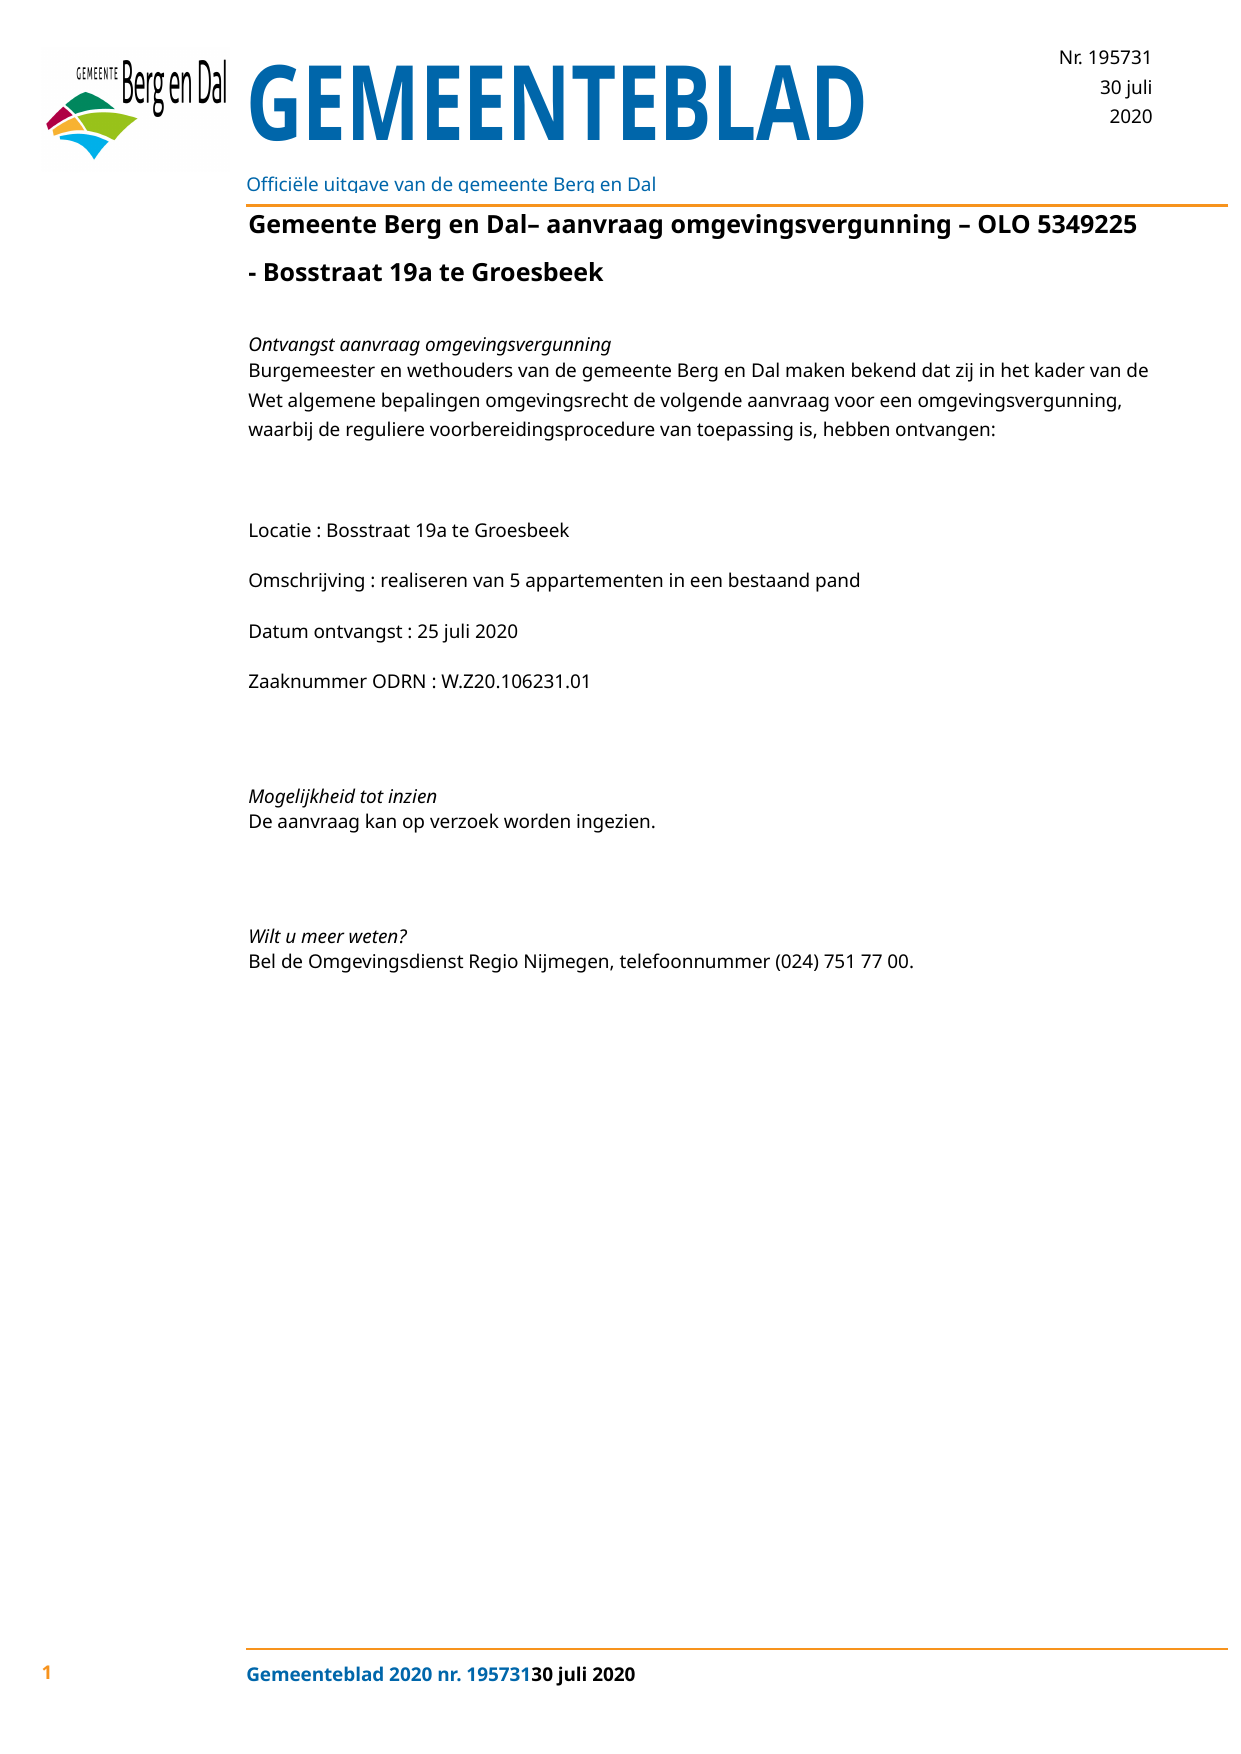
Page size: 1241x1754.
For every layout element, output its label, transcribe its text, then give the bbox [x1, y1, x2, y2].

text Datum ontvangst : 25 juli 2020 [248, 618, 1152, 644]
text Zaaknummer ODRN : W.Z20.106231.01 [248, 668, 1152, 694]
text Gemeente Berg en Dal– aanvraag omgevingsvergunning – OLO 5349225 - Bosstraat 19a te Groesbeek [248, 207, 1152, 288]
text Burgemeester en wethouders van de gemeente Berg en Dal maken bekend dat zij in het kader van de Wet algemene bepalingen omgevingsrecht de volgende aanvraag voor een omgevingsvergunning, waarbij de reguliere voorbereidingsprocedure van toepassing is, hebben ontvangen: [248, 357, 1152, 442]
picture [41, 47, 231, 172]
text Ontvangst aanvraag omgevingsvergunning [248, 331, 1152, 357]
text Wilt u meer weten? [248, 923, 1152, 949]
text Mogelijkheid tot inzien [248, 783, 1152, 808]
text Bel de Omgevingsdienst Regio Nijmegen, telefoonnummer (024) 751 77 00. [248, 949, 1152, 974]
text Locatie : Bosstraat 19a te Groesbeek [248, 517, 1152, 543]
text De aanvraag kan op verzoek worden ingezien. [248, 808, 1152, 834]
text Omschrijving : realiseren van 5 appartementen in een bestaand pand [248, 568, 1152, 593]
